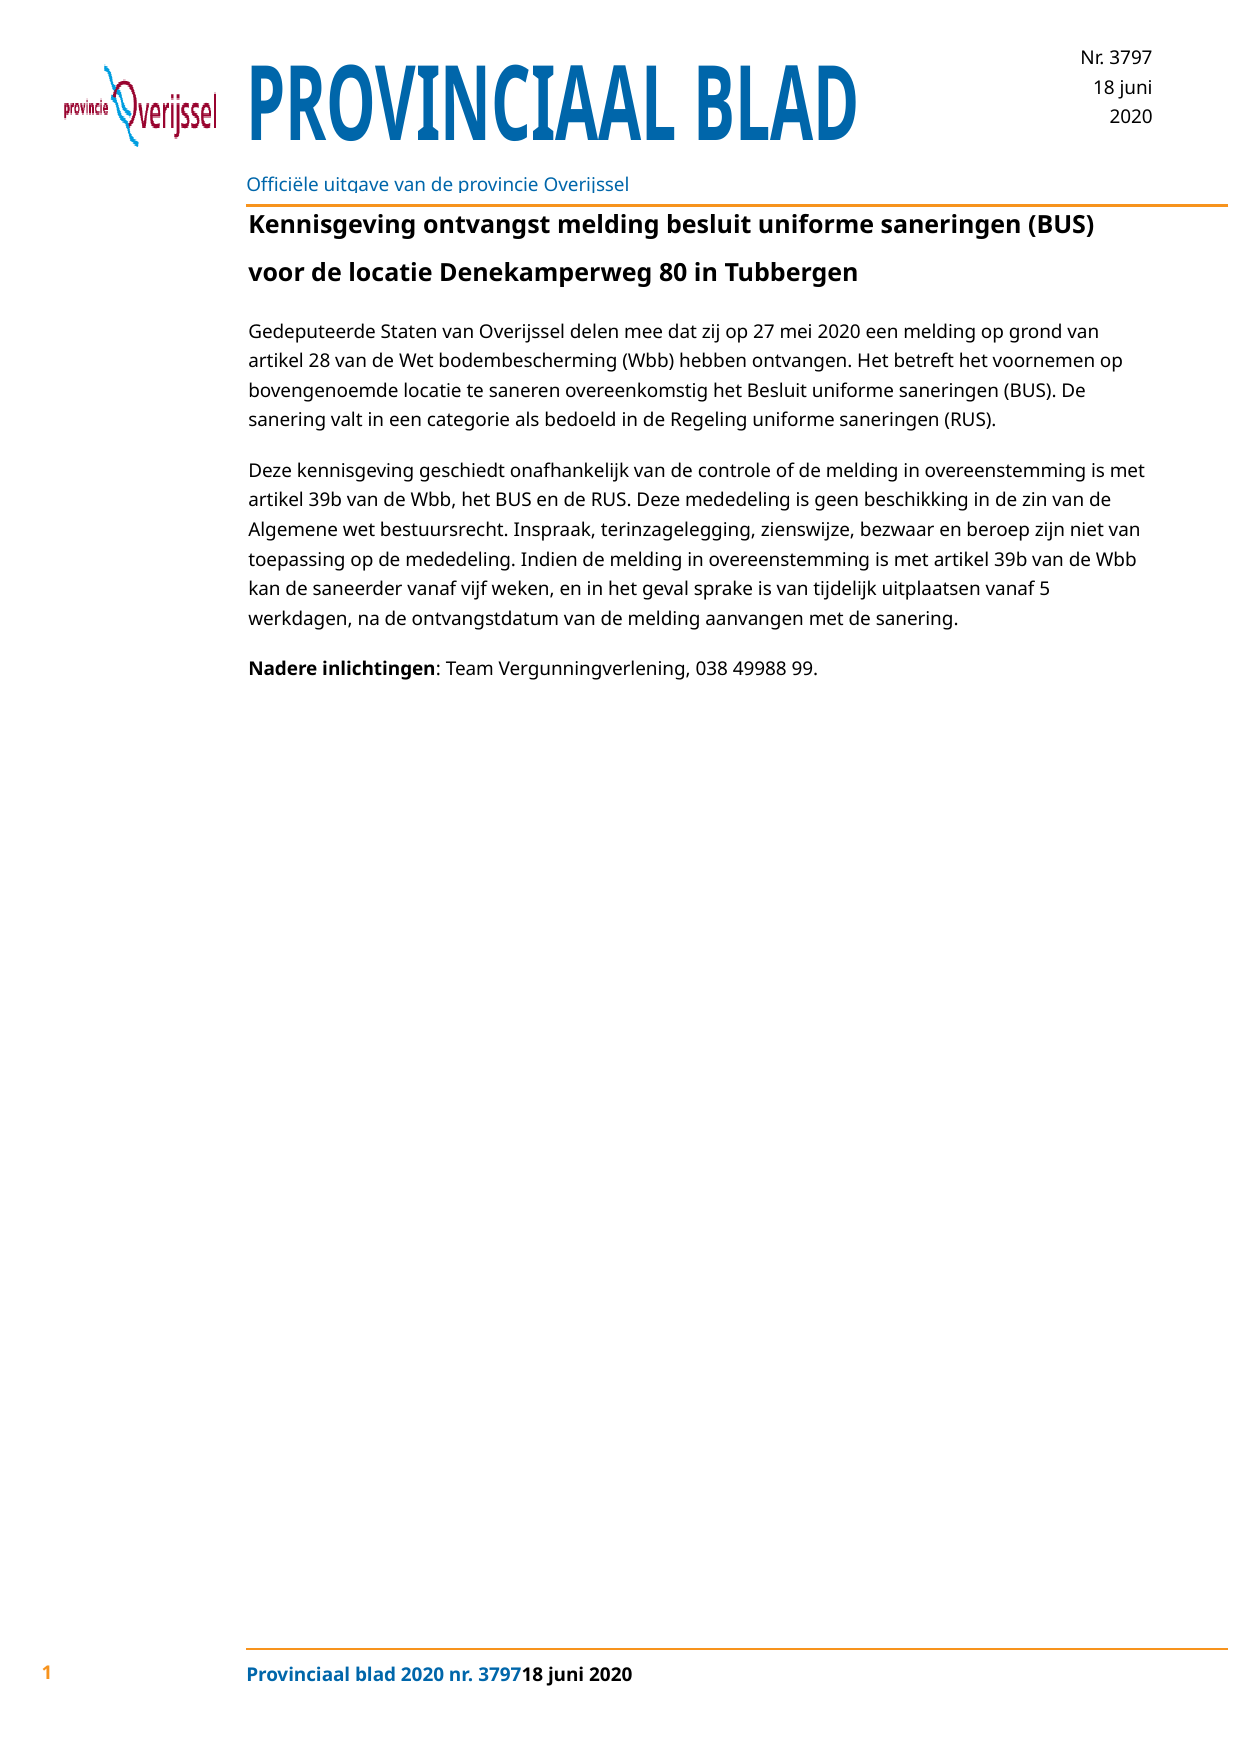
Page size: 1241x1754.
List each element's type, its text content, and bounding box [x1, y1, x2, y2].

text Kennisgeving ontvangst melding besluit uniforme saneringen (BUS) voor de locatie Denekamperweg 80 in Tubbergen [248, 207, 1152, 288]
picture [41, 47, 231, 172]
text Gedeputeerde Staten van Overijssel delen mee dat zij op 27 mei 2020 een melding op grond van artikel 28 van de Wet bodembescherming (Wbb) hebben ontvangen. Het betreft het voornemen op bovengenoemde locatie te saneren overeenkomstig het Besluit uniforme saneringen (BUS). De sanering valt in een categorie als bedoeld in de Regeling uniforme saneringen (RUS). [248, 318, 1152, 432]
text Nadere inlichtingen: Team Vergunningverlening, 038 49988 99. [248, 655, 1152, 681]
text Deze kennisgeving geschiedt onafhankelijk van de controle of de melding in overeenstemming is met artikel 39b van de Wbb, het BUS en de RUS. Deze mededeling is geen beschikking in de zin van de Algemene wet bestuursrecht. Inspraak, terinzagelegging, zienswijze, bezwaar en beroep zijn niet van toepassing op de mededeling. Indien de melding in overeenstemming is met artikel 39b van de Wbb kan de saneerder vanaf vijf weken, en in het geval sprake is van tijdelijk uitplaatsen vanaf 5 werkdagen, na de ontvangstdatum van de melding aanvangen met de sanering. [248, 457, 1152, 631]
